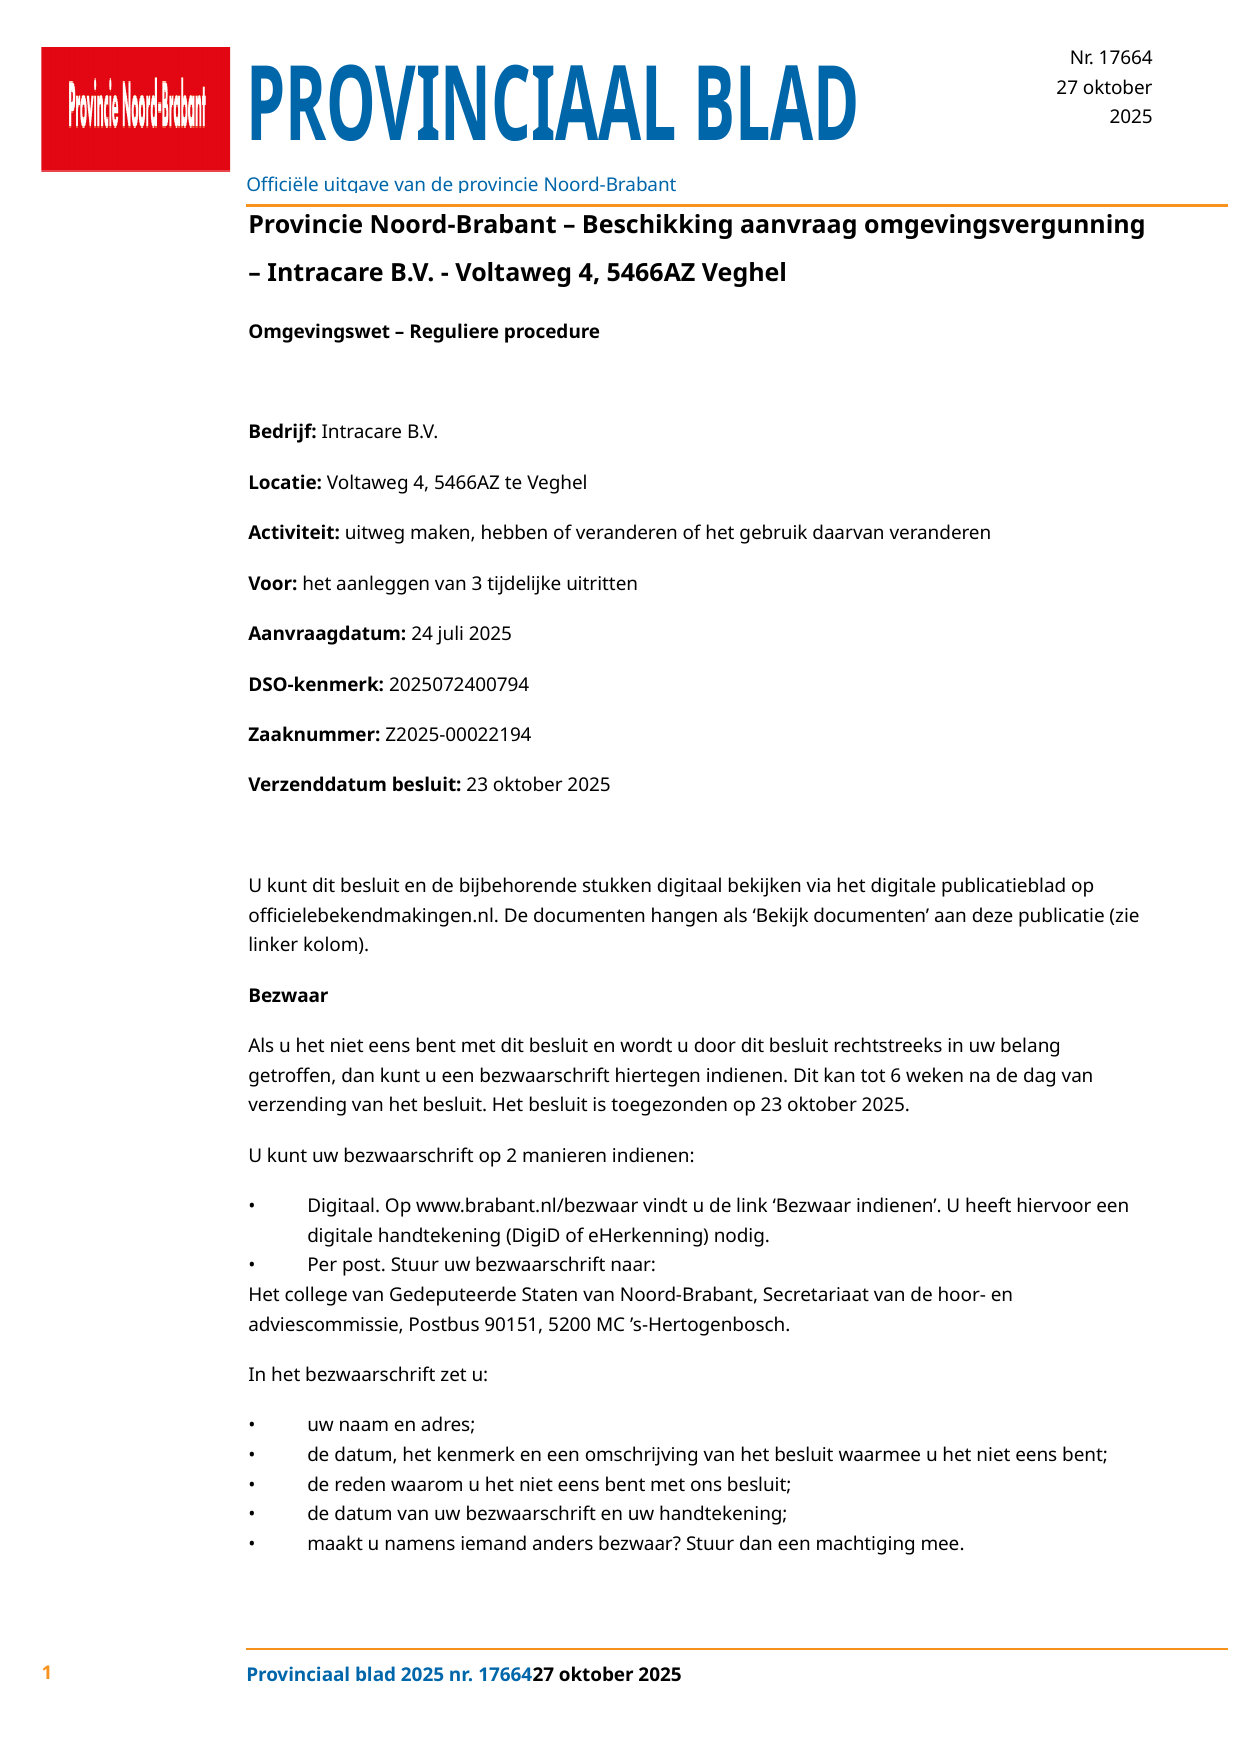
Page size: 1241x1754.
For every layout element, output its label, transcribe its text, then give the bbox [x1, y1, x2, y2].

list de reden waarom u het niet eens bent met ons besluit; [248, 1471, 1152, 1497]
text Bedrijf: Intracare B.V. [248, 419, 1152, 444]
text Aanvraagdatum: 24 juli 2025 [248, 620, 1152, 646]
text U kunt uw bezwaarschrift op 2 manieren indienen: [248, 1142, 1152, 1168]
list de datum, het kenmerk en een omschrijving van het besluit waarmee u het niet eens bent; [248, 1441, 1152, 1467]
text Als u het niet eens bent met dit besluit en wordt u door dit besluit rechtstreeks in uw belang getroffen, dan kunt u een bezwaarschrift hiertegen indienen. Dit kan tot 6 weken na de dag van verzending van het besluit. Het besluit is toegezonden op 23 oktober 2025. [248, 1032, 1152, 1117]
text In het bezwaarschrift zet u: [248, 1361, 1152, 1387]
text Voor: het aanleggen van 3 tijdelijke uitritten [248, 570, 1152, 596]
text Omgevingswet – Reguliere procedure [248, 318, 1152, 344]
text Verzenddatum besluit: 23 oktober 2025 [248, 772, 1152, 797]
text U kunt dit besluit en de bijbehorende stukken digitaal bekijken via het digitale publicatieblad op officielebekendmakingen.nl. De documenten hangen als ‘Bekijk documenten’ aan deze publicatie (zie linker kolom). [248, 872, 1152, 957]
picture [41, 47, 231, 172]
text Activiteit: uitweg maken, hebben of veranderen of het gebruik daarvan veranderen [248, 519, 1152, 545]
text Locatie: Voltaweg 4, 5466AZ te Veghel [248, 469, 1152, 495]
list de datum van uw bezwaarschrift en uw handtekening; [248, 1500, 1152, 1526]
list uw naam en adres; [248, 1412, 1152, 1437]
text Bezwaar [248, 982, 1152, 1008]
text Het college van Gedeputeerde Staten van Noord-Brabant, Secretariaat van de hoor- en adviescommissie, Postbus 90151, 5200 MC ’s‑Hertogenbosch. [248, 1281, 1152, 1337]
list Per post. Stuur uw bezwaarschrift naar: [248, 1252, 1152, 1277]
text Zaaknummer: Z2025-00022194 [248, 721, 1152, 747]
text DSO-kenmerk: 2025072400794 [248, 671, 1152, 697]
list maakt u namens iemand anders bezwaar? Stuur dan een machtiging mee. [248, 1530, 1152, 1556]
text Provincie Noord-Brabant – Beschikking aanvraag omgevingsvergunning – Intracare B.V. - Voltaweg 4, 5466AZ Veghel [248, 207, 1152, 288]
list Digitaal. Op www.brabant.nl/bezwaar vindt u de link ‘Bezwaar indienen’. U heeft hiervoor een digitale handtekening (DigiD of eHerkenning) nodig. [248, 1192, 1152, 1248]
